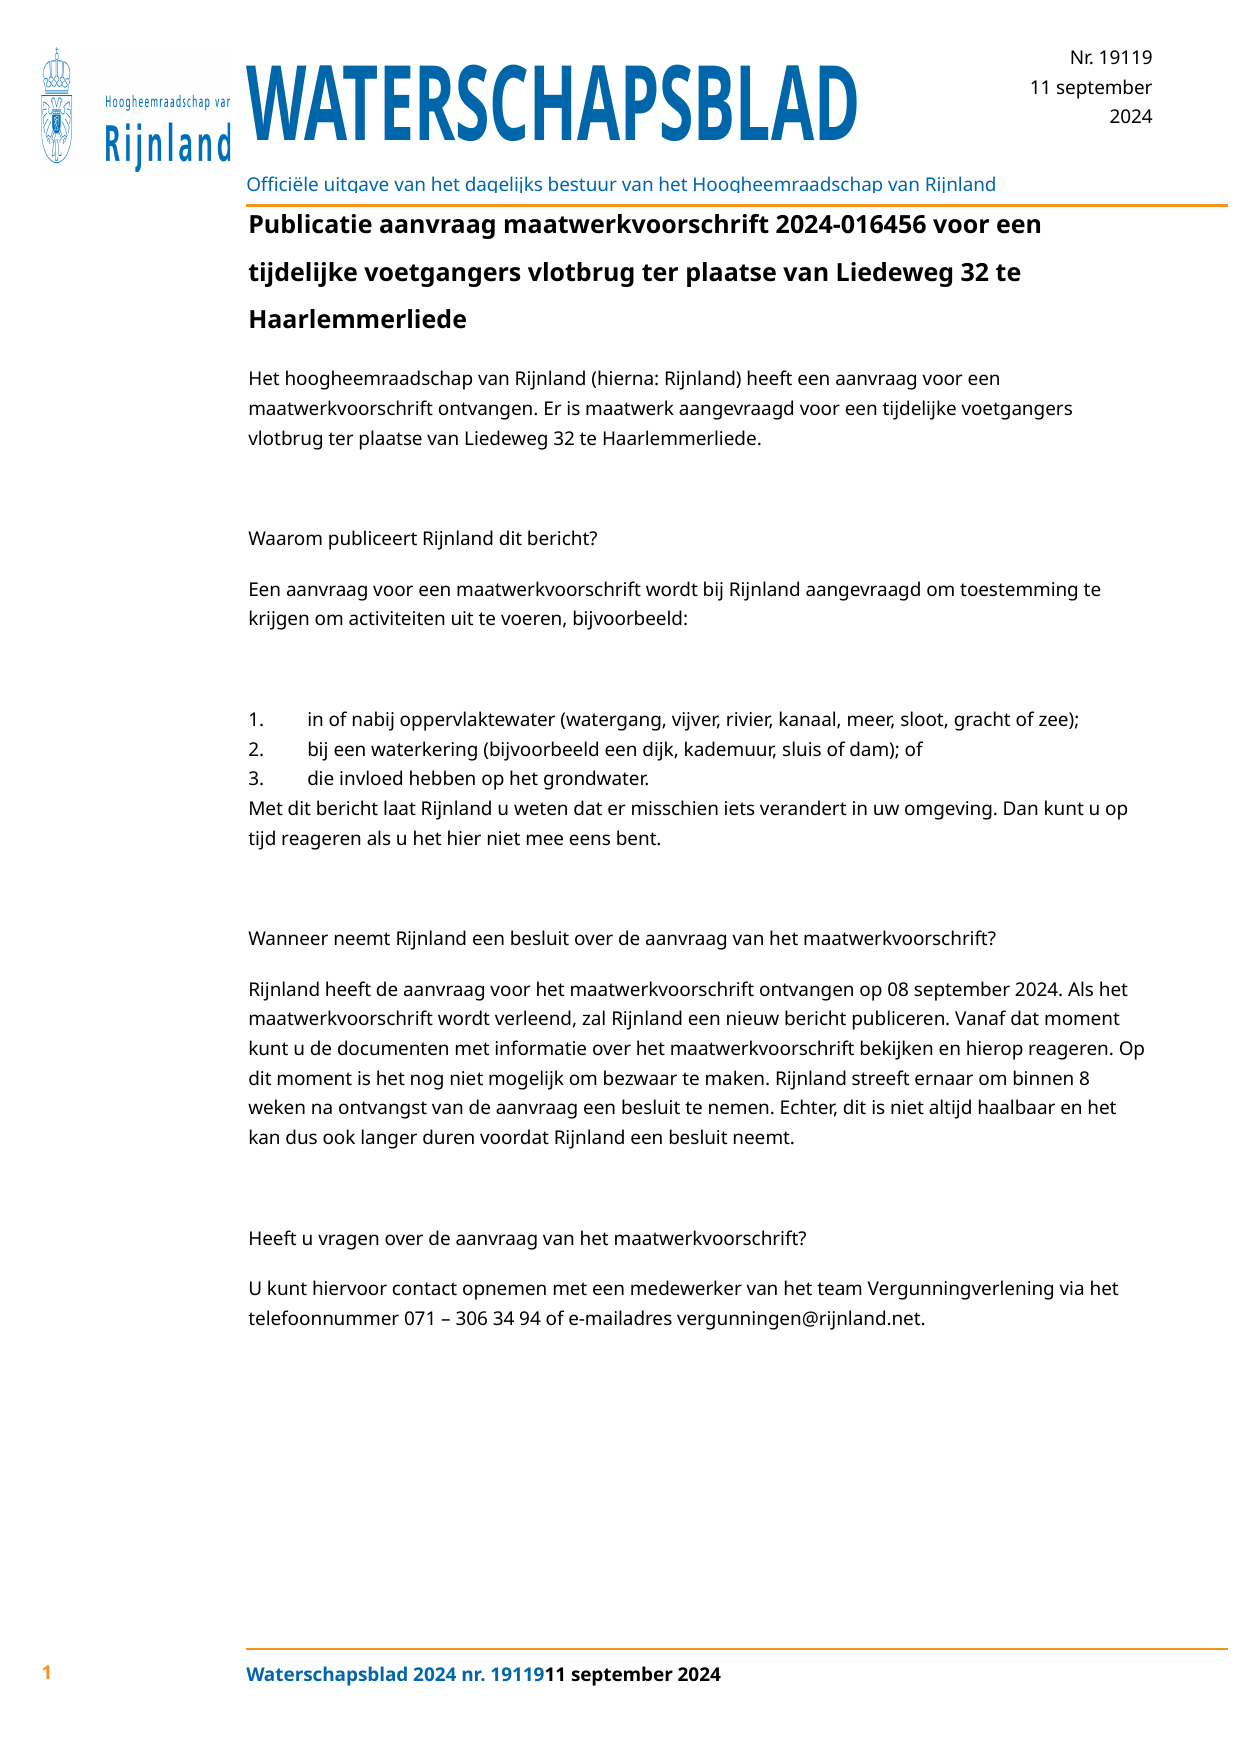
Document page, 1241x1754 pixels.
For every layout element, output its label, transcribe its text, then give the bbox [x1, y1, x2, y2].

list bij een waterkering (bijvoorbeeld een dijk, kademuur, sluis of dam); of [248, 736, 1152, 762]
text Rijnland heeft de aanvraag voor het maatwerkvoorschrift ontvangen op 08 september 2024. Als het maatwerkvoorschrift wordt verleend, zal Rijnland een nieuw bericht publiceren. Vanaf dat moment kunt u de documenten met informatie over het maatwerkvoorschrift bekijken en hierop reageren. Op dit moment is het nog niet mogelijk om bezwaar te maken. Rijnland streeft ernaar om binnen 8 weken na ontvangst van de aanvraag een besluit te nemen. Echter, dit is niet altijd haalbaar en het kan dus ook langer duren voordat Rijnland een besluit neemt. [248, 976, 1152, 1149]
list in of nabij oppervlaktewater (watergang, vijver, rivier, kanaal, meer, sloot, gracht of zee); [248, 706, 1152, 732]
text Met dit bericht laat Rijnland u weten dat er misschien iets verandert in uw omgeving. Dan kunt u op tijd reageren als u het hier niet mee eens bent. [248, 795, 1152, 850]
text Heeft u vragen over de aanvraag van het maatwerkvoorschrift? [248, 1225, 1152, 1250]
text U kunt hiervoor contact opnemen met een medewerker van het team Vergunningverlening via het telefoonnummer 071 – 306 34 94 of e-mailadres vergunningen@rijnland.net. [248, 1275, 1152, 1330]
picture [41, 47, 231, 172]
text Een aanvraag voor een maatwerkvoorschrift wordt bij Rijnland aangevraagd om toestemming te krijgen om activiteiten uit te voeren, bijvoorbeeld: [248, 576, 1152, 631]
text Publicatie aanvraag maatwerkvoorschrift 2024-016456 voor een tijdelijke voetgangers vlotbrug ter plaatse van Liedeweg 32 te Haarlemmerliede [248, 207, 1152, 336]
text Het hoogheemraadschap van Rijnland (hierna: Rijnland) heeft een aanvraag voor een maatwerkvoorschrift ontvangen. Er is maatwerk aangevraagd voor een tijdelijke voetgangers vlotbrug ter plaatse van Liedeweg 32 te Haarlemmerliede. [248, 366, 1152, 450]
text Waarom publiceert Rijnland dit bericht? [248, 526, 1152, 551]
list die invloed hebben op het grondwater. [248, 766, 1152, 791]
text Wanneer neemt Rijnland een besluit over de aanvraag van het maatwerkvoorschrift? [248, 926, 1152, 951]
